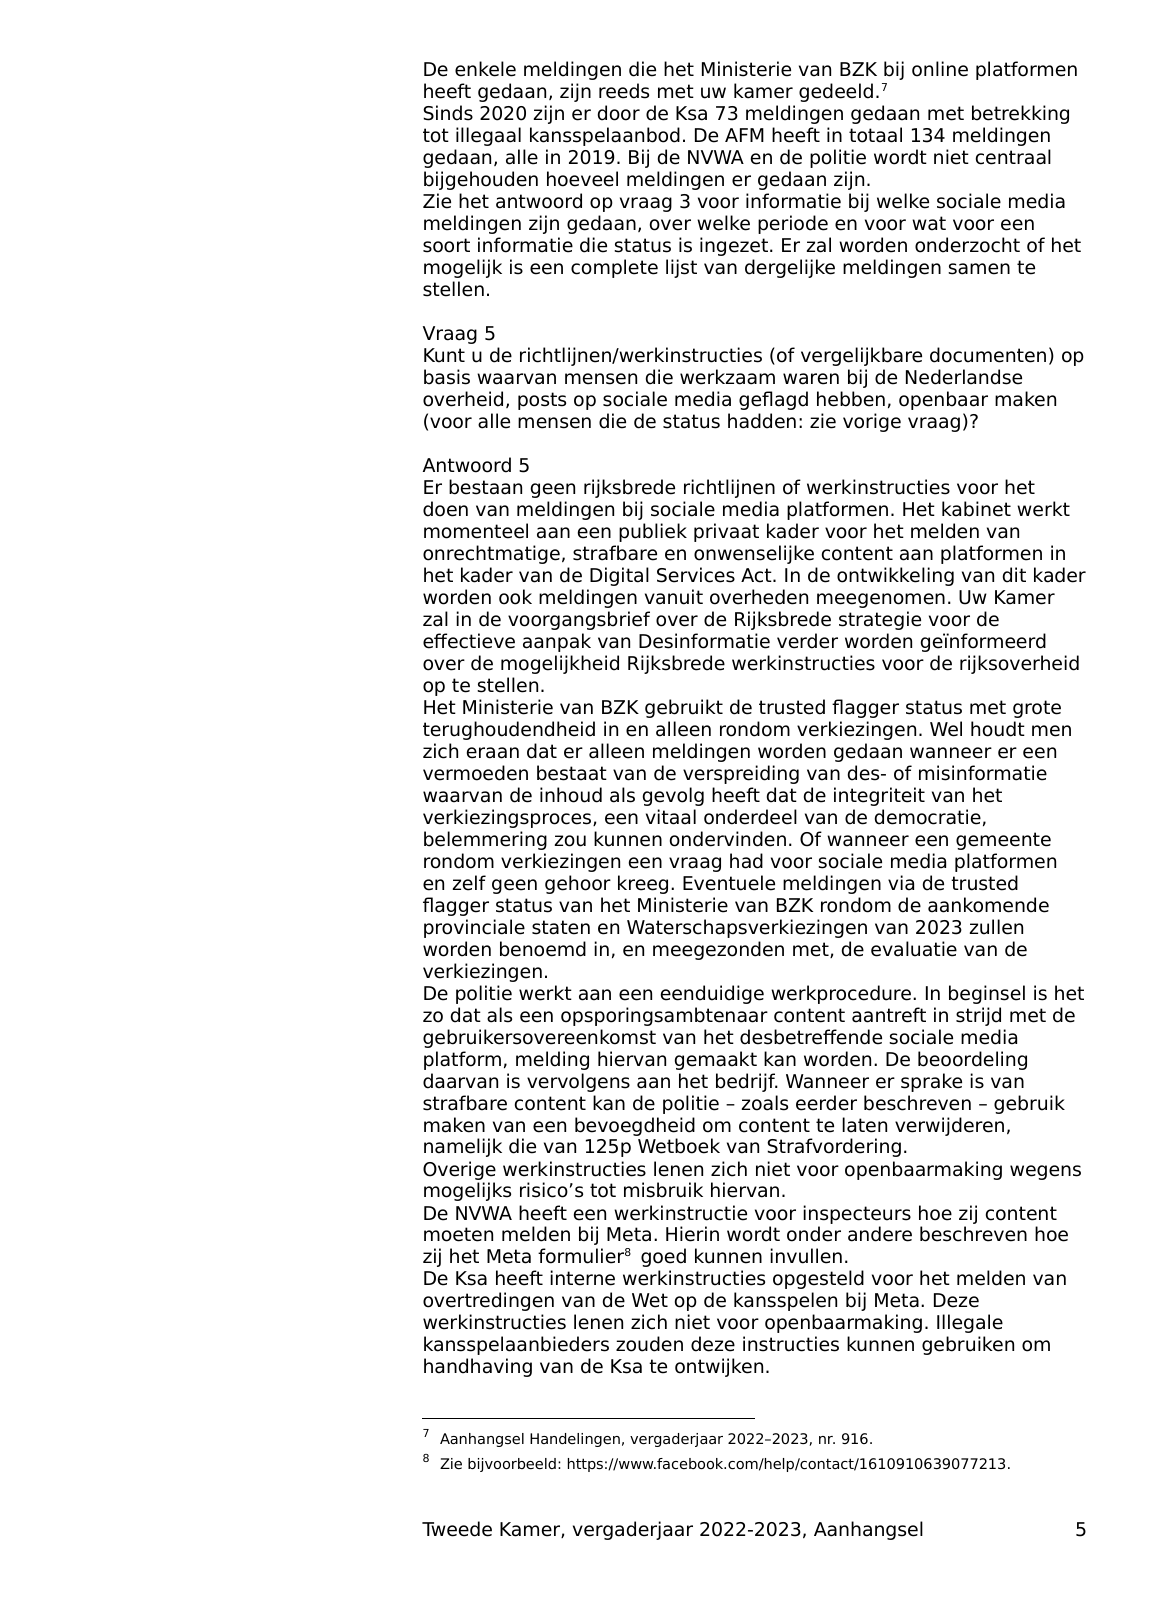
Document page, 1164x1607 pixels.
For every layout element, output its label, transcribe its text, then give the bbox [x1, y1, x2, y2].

text Er bestaan geen rijksbrede richtlijnen of werkinstructies voor het doen van meldingen bij sociale media platformen. Het kabinet werkt momenteel aan een publiek privaat kader voor het melden van onrechtmatige, strafbare en onwenselijke content aan platformen in het kader van de Digital Services Act. In de ontwikkeling van dit kader worden ook meldingen vanuit overheden meegenomen. Uw Kamer zal in de voorgangsbrief over de Rijksbrede strategie voor de effectieve aanpak van Desinformatie verder worden geïnformeerd over de mogelijkheid Rijksbrede werkinstructies voor de rijksoverheid op te stellen. [422, 477, 1087, 697]
text Sinds 2020 zijn er door de Ksa 73 meldingen gedaan met betrekking tot illegaal kansspelaanbod. De AFM heeft in totaal 134 meldingen gedaan, alle in 2019. Bij de NVWA en de politie wordt niet centraal bijgehouden hoeveel meldingen er gedaan zijn. [422, 103, 1087, 191]
text Overige werkinstructies lenen zich niet voor openbaarmaking wegens mogelijks risico’s tot misbruik hiervan. [422, 1158, 1087, 1202]
text Antwoord 5 [422, 455, 1087, 477]
text Vraag 5 [422, 323, 1087, 345]
text Aanhangsel Handelingen, vergaderjaar 2022–2023, nr. 916. [422, 1427, 1087, 1449]
text De NVWA heeft een werkinstructie voor inspecteurs hoe zij content moeten melden bij Meta. Hierin wordt onder andere beschreven hoe zij het Meta formulier goed kunnen invullen. [422, 1202, 1087, 1268]
text De Ksa heeft interne werkinstructies opgesteld voor het melden van overtredingen van de Wet op de kansspelen bij Meta. Deze werkinstructies lenen zich niet voor openbaarmaking. Illegale kansspelaanbieders zouden deze instructies kunnen gebruiken om handhaving van de Ksa te ontwijken. [422, 1268, 1087, 1378]
text Het Ministerie van BZK gebruikt de trusted flagger status met grote terughoudendheid in en alleen rondom verkiezingen. Wel houdt men zich eraan dat er alleen meldingen worden gedaan wanneer er een vermoeden bestaat van de verspreiding van des- of misinformatie waarvan de inhoud als gevolg heeft dat de integriteit van het verkiezingsproces, een vitaal onderdeel van de democratie, belemmering zou kunnen ondervinden. Of wanneer een gemeente rondom verkiezingen een vraag had voor sociale media platformen en zelf geen gehoor kreeg. Eventuele meldingen via de trusted flagger status van het Ministerie van BZK rondom de aankomende provinciale staten en Waterschapsverkiezingen van 2023 zullen worden benoemd in, en meegezonden met, de evaluatie van de verkiezingen. [422, 697, 1087, 983]
text Zie bijvoorbeeld: https://www.facebook.com/help/contact/1610910639077213. [422, 1452, 1087, 1474]
text De enkele meldingen die het Ministerie van BZK bij online platformen heeft gedaan, zijn reeds met uw kamer gedeeld. [422, 59, 1087, 103]
text Zie het antwoord op vraag 3 voor informatie bij welke sociale media meldingen zijn gedaan, over welke periode en voor wat voor een soort informatie die status is ingezet. Er zal worden onderzocht of het mogelijk is een complete lijst van dergelijke meldingen samen te stellen. [422, 191, 1087, 301]
text Kunt u de richtlijnen/werkinstructies (of vergelijkbare documenten) op basis waarvan mensen die werkzaam waren bij de Nederlandse overheid, posts op sociale media geflagd hebben, openbaar maken (voor alle mensen die de status hadden: zie vorige vraag)? [422, 345, 1087, 433]
text De politie werkt aan een eenduidige werkprocedure. In beginsel is het zo dat als een opsporingsambtenaar content aantreft in strijd met de gebruikersovereenkomst van het desbetreffende sociale media platform, melding hiervan gemaakt kan worden. De beoordeling daarvan is vervolgens aan het bedrijf. Wanneer er sprake is van strafbare content kan de politie – zoals eerder beschreven – gebruik maken van een bevoegdheid om content te laten verwijderen, namelijk die van 125p Wetboek van Strafvordering. [422, 983, 1087, 1158]
